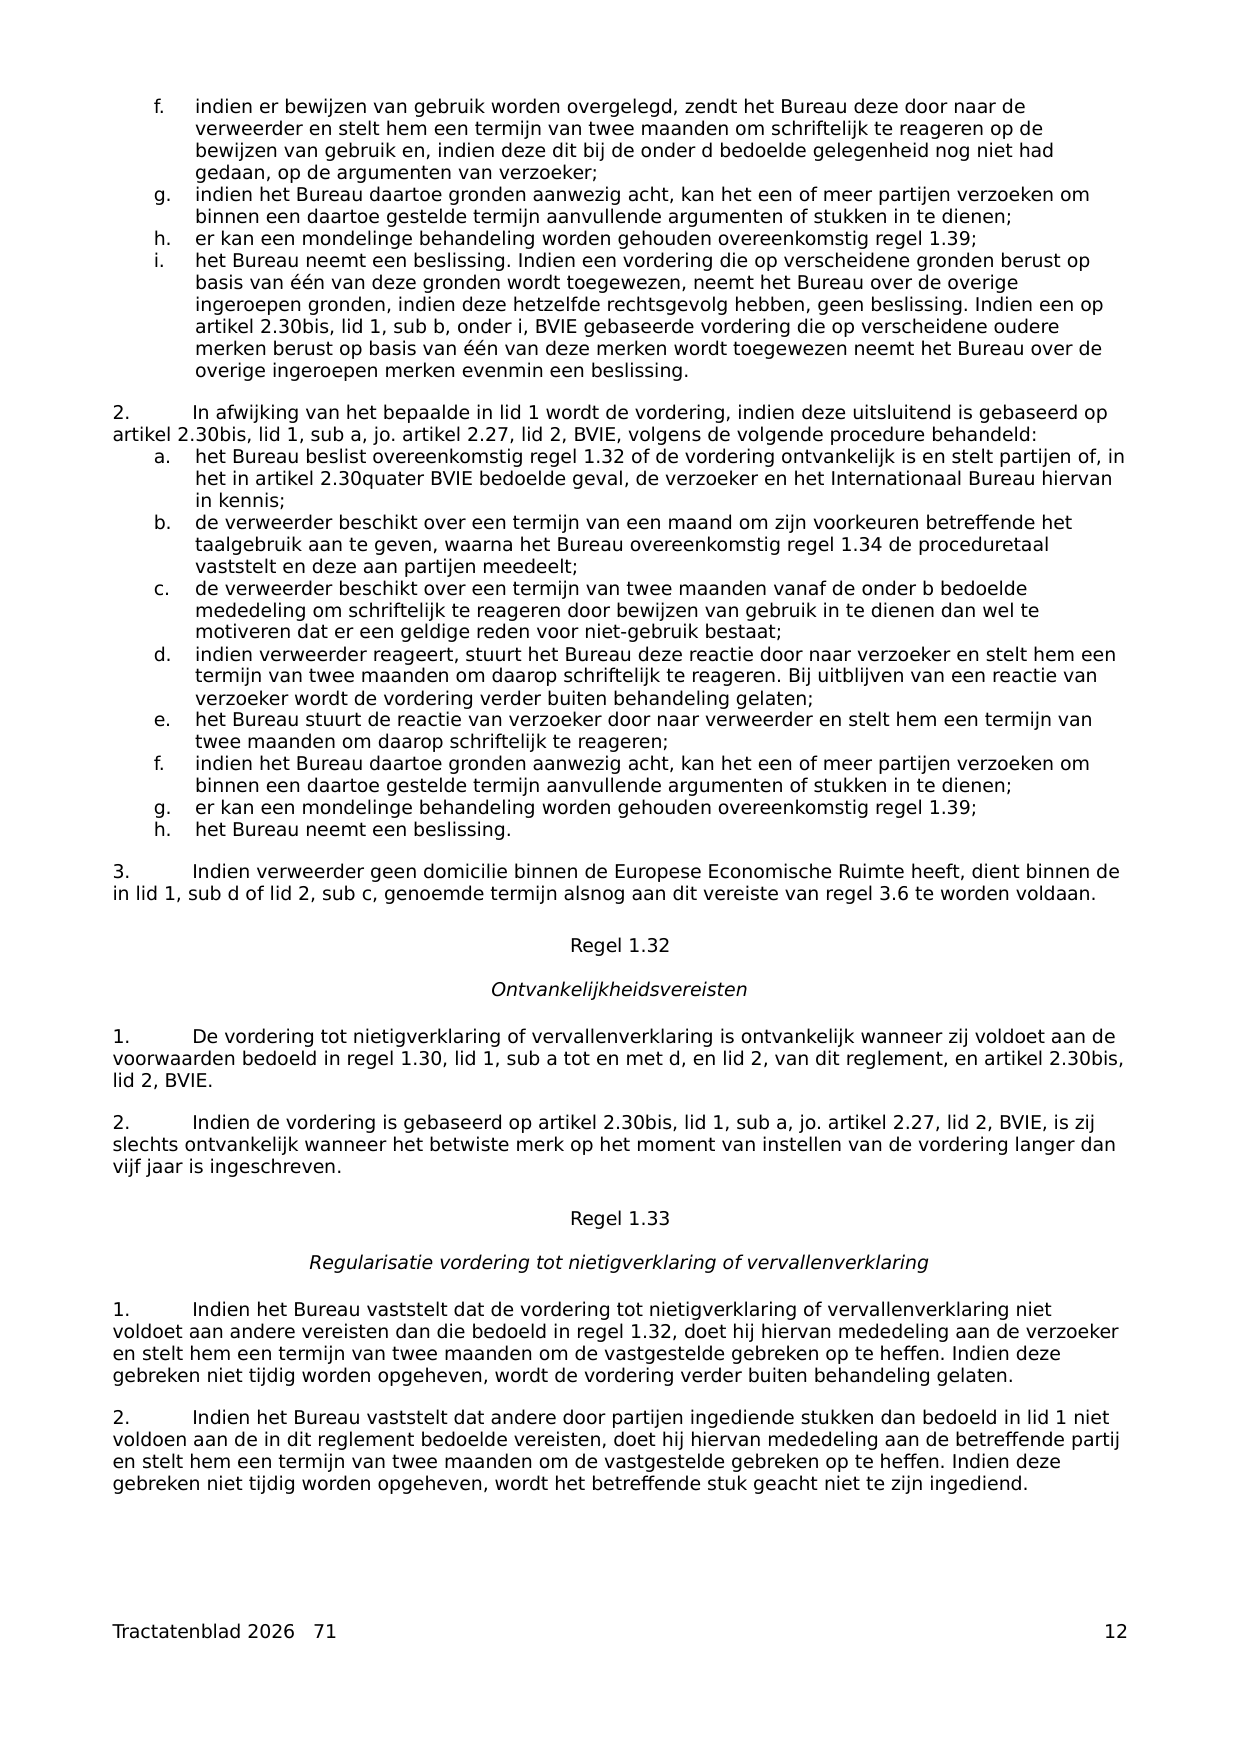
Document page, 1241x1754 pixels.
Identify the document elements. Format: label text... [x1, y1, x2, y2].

text 2. In afwijking van het bepaalde in lid 1 wordt de vordering, indien deze uitsluitend is gebaseerd op artikel 2.30bis, lid 1, sub a, jo. artikel 2.27, lid 2, BVIE, volgens de volgende procedure behandeld: [112, 402, 1128, 446]
text c. de verweerder beschikt over een termijn van twee maanden vanaf de onder b bedoelde mededeling om schriftelijk te reageren door bewijzen van gebruik in te dienen dan wel te motiveren dat er een geldige reden voor niet-gebruik bestaat; [153, 577, 1128, 643]
subtitle Regel 1.32 Ontvankelijkheidsvereisten [112, 935, 1128, 1001]
text 3. Indien verweerder geen domicilie binnen de Europese Economische Ruimte heeft, dient binnen de in lid 1, sub d of lid 2, sub c, genoemde termijn alsnog aan dit vereiste van regel 3.6 te worden voldaan. [112, 861, 1128, 905]
text f. indien er bewijzen van gebruik worden overgelegd, zendt het Bureau deze door naar de verweerder en stelt hem een termijn van twee maanden om schriftelijk te reageren op de bewijzen van gebruik en, indien deze dit bij de onder d bedoelde gelegenheid nog niet had gedaan, op de argumenten van verzoeker; [153, 96, 1128, 184]
text d. indien verweerder reageert, stuurt het Bureau deze reactie door naar verzoeker en stelt hem een termijn van twee maanden om daarop schriftelijk te reageren. Bij uitblijven van een reactie van verzoeker wordt de vordering verder buiten behandeling gelaten; [153, 643, 1128, 709]
text h. er kan een mondelinge behandeling worden gehouden overeenkomstig regel 1.39; [153, 228, 1128, 250]
text 2. Indien het Bureau vaststelt dat andere door partijen ingediende stukken dan bedoeld in lid 1 niet voldoen aan de in dit reglement bedoelde vereisten, doet hij hiervan mededeling aan de betreffende partij en stelt hem een termijn van twee maanden om de vastgestelde gebreken op te heffen. Indien deze gebreken niet tijdig worden opgeheven, wordt het betreffende stuk geacht niet te zijn ingediend. [112, 1407, 1128, 1495]
text h. het Bureau neemt een beslissing. [153, 819, 1128, 841]
text 1. De vordering tot nietigverklaring of vervallenverklaring is ontvankelijk wanneer zij voldoet aan de voorwaarden bedoeld in regel 1.30, lid 1, sub a tot en met d, en lid 2, van dit reglement, en artikel 2.30bis, lid 2, BVIE. [112, 1026, 1128, 1092]
text 2. Indien de vordering is gebaseerd op artikel 2.30bis, lid 1, sub a, jo. artikel 2.27, lid 2, BVIE, is zij slechts ontvankelijk wanneer het betwiste merk op het moment van instellen van de vordering langer dan vijf jaar is ingeschreven. [112, 1112, 1128, 1178]
text i. het Bureau neemt een beslissing. Indien een vordering die op verscheidene gronden berust op basis van één van deze gronden wordt toegewezen, neemt het Bureau over de overige ingeroepen gronden, indien deze hetzelfde rechtsgevolg hebben, geen beslissing. Indien een op artikel 2.30bis, lid 1, sub b, onder i, BVIE gebaseerde vordering die op verscheidene oudere merken berust op basis van één van deze merken wordt toegewezen neemt het Bureau over de overige ingeroepen merken evenmin een beslissing. [153, 250, 1128, 382]
text g. er kan een mondelinge behandeling worden gehouden overeenkomstig regel 1.39; [153, 797, 1128, 819]
text a. het Bureau beslist overeenkomstig regel 1.32 of de vordering ontvankelijk is en stelt partijen of, in het in artikel 2.30quater BVIE bedoelde geval, de verzoeker en het Internationaal Bureau hiervan in kennis; [153, 446, 1128, 512]
subtitle Regel 1.33 Regularisatie vordering tot nietigverklaring of vervallenverklaring [112, 1208, 1128, 1274]
text e. het Bureau stuurt de reactie van verzoeker door naar verweerder en stelt hem een termijn van twee maanden om daarop schriftelijk te reageren; [153, 709, 1128, 753]
text f. indien het Bureau daartoe gronden aanwezig acht, kan het een of meer partijen verzoeken om binnen een daartoe gestelde termijn aanvullende argumenten of stukken in te dienen; [153, 753, 1128, 797]
text b. de verweerder beschikt over een termijn van een maand om zijn voorkeuren betreffende het taalgebruik aan te geven, waarna het Bureau overeenkomstig regel 1.34 de proceduretaal vaststelt en deze aan partijen meedeelt; [153, 512, 1128, 577]
text g. indien het Bureau daartoe gronden aanwezig acht, kan het een of meer partijen verzoeken om binnen een daartoe gestelde termijn aanvullende argumenten of stukken in te dienen; [153, 184, 1128, 228]
text 1. Indien het Bureau vaststelt dat de vordering tot nietigverklaring of vervallenverklaring niet voldoet aan andere vereisten dan die bedoeld in regel 1.32, doet hij hiervan mededeling aan de verzoeker en stelt hem een termijn van twee maanden om de vastgestelde gebreken op te heffen. Indien deze gebreken niet tijdig worden opgeheven, wordt de vordering verder buiten behandeling gelaten. [112, 1299, 1128, 1387]
